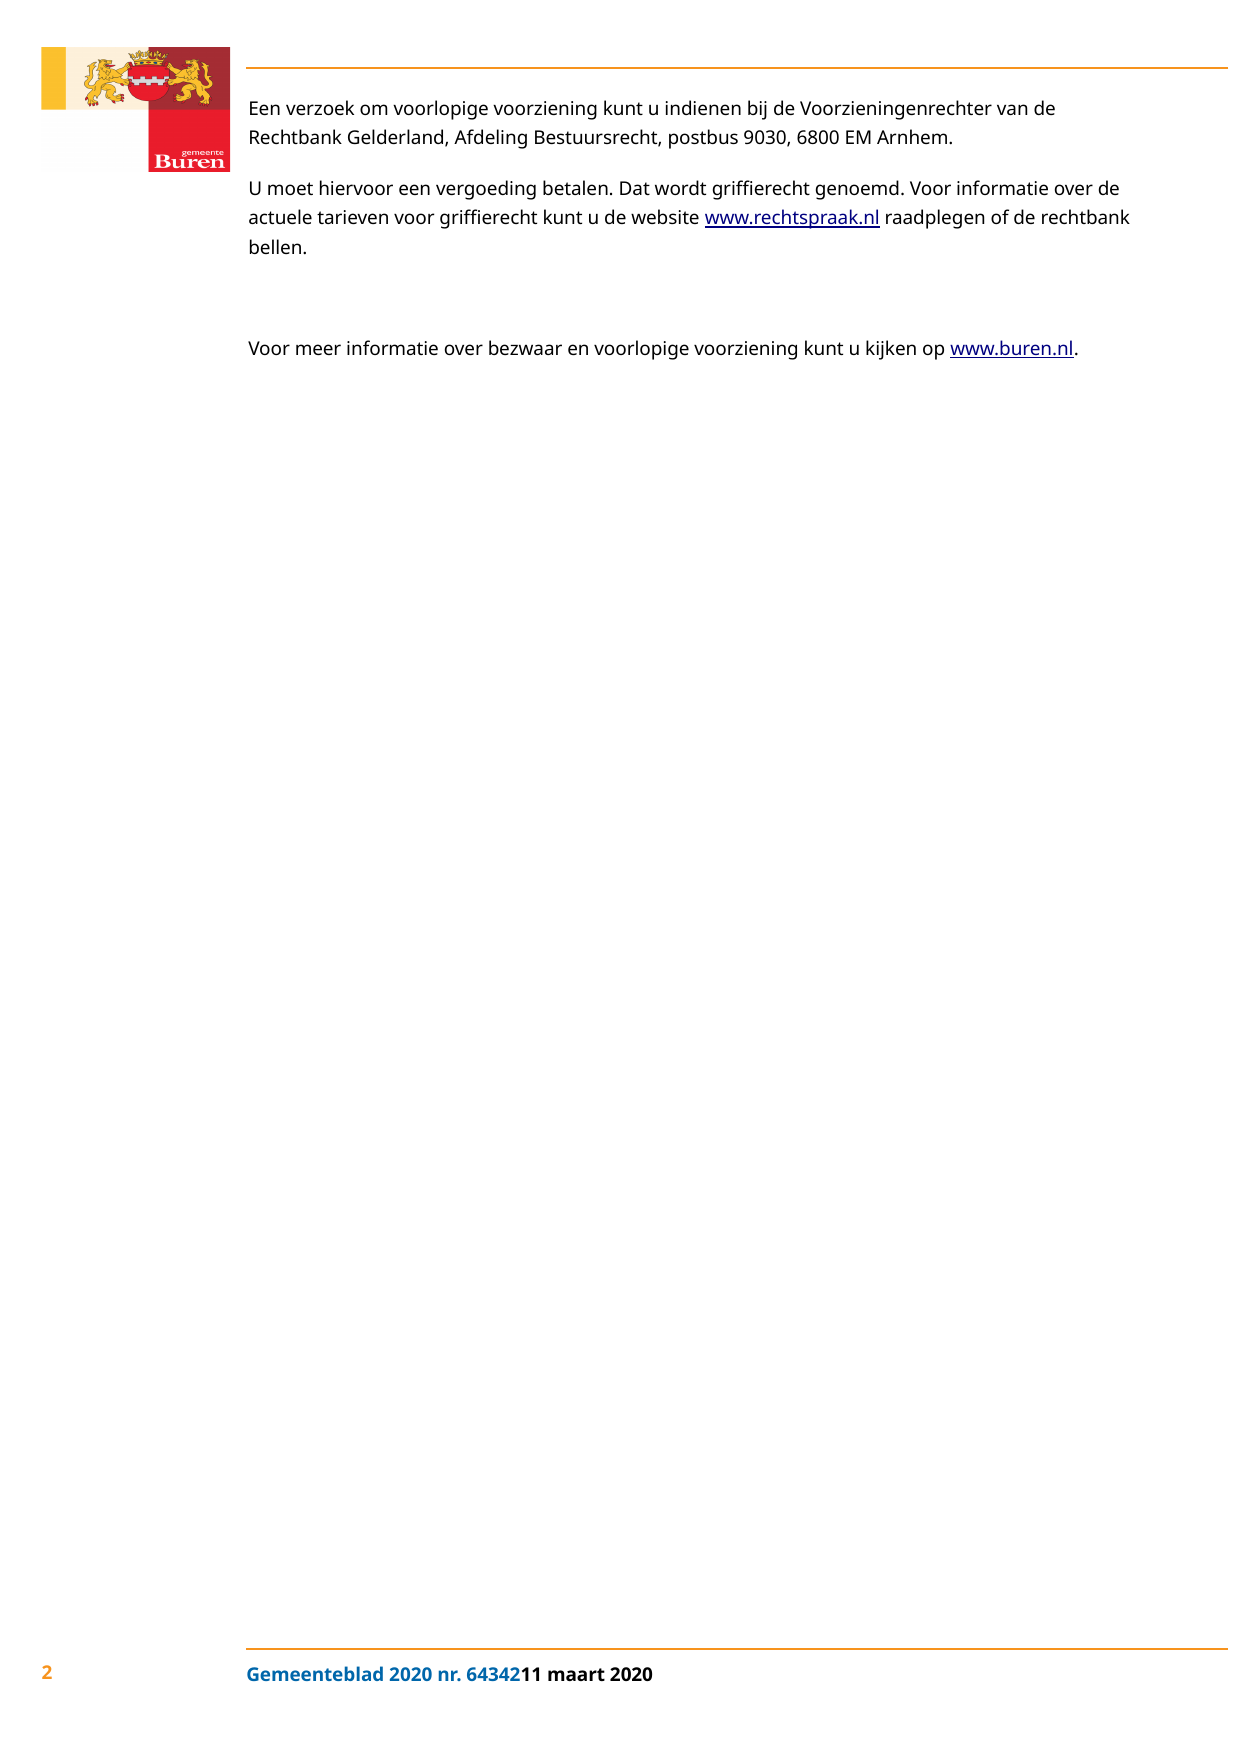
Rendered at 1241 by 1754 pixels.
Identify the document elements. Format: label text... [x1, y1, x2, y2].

text Een verzoek om voorlopige voorziening kunt u indienen bij de Voorzieningenrechter van de Rechtbank Gelderland, Afdeling Bestuursrecht, postbus 9030, 6800 EM Arnhem. [248, 95, 1152, 150]
picture [41, 47, 231, 172]
text Voor meer informatie over bezwaar en voorlopige voorziening kunt u kijken op www.buren.nl. [248, 335, 1152, 361]
text U moet hiervoor een vergoeding betalen. Dat wordt griffierecht genoemd. Voor informatie over de actuele tarieven voor griffierecht kunt u de website www.rechtspraak.nl raadplegen of de rechtbank bellen. [248, 175, 1152, 260]
